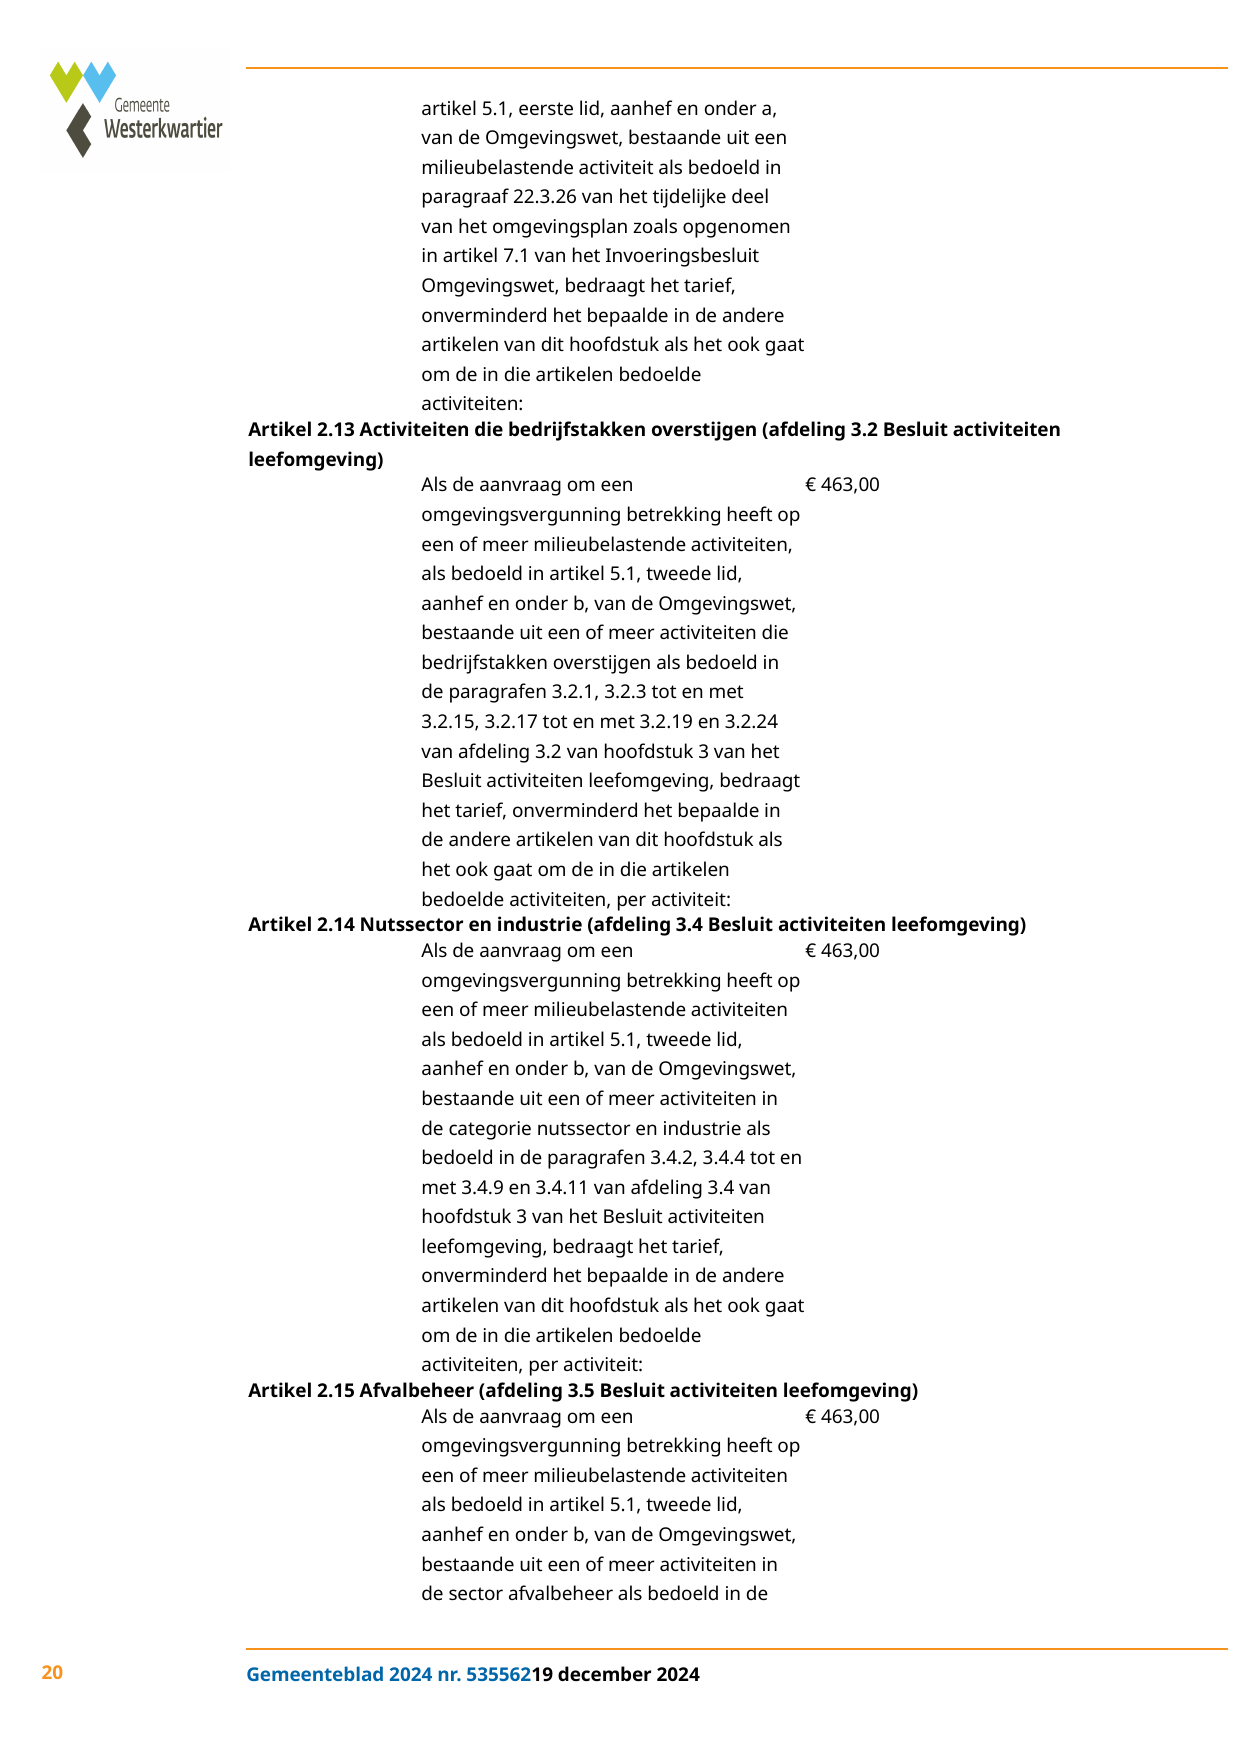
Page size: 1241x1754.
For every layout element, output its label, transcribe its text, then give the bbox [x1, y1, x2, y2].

table_cell [979, 95, 1152, 416]
table_cell Artikel 2.13 Activiteiten die bedrijfstakken overstijgen (afdeling 3.2 Besluit activiteiten leefomgeving) [248, 416, 1152, 472]
table_cell € 463,00 [805, 472, 978, 912]
table_cell [248, 95, 421, 416]
table_cell [979, 937, 1152, 1377]
picture [41, 47, 231, 172]
table_cell [248, 472, 421, 912]
table_cell [979, 472, 1152, 912]
table_cell Artikel 2.14 Nutssector en industrie (afdeling 3.4 Besluit activiteiten leefomgeving) [248, 912, 1152, 937]
table_cell Artikel 2.15 Afvalbeheer (afdeling 3.5 Besluit activiteiten leefomgeving) [248, 1377, 1152, 1403]
table_cell [805, 95, 978, 416]
table_cell Als de aanvraag om een omgevingsvergunning betrekking heeft op een of meer milieubelastende activiteiten als bedoeld in artikel 5.1, tweede lid, aanhef en onder b, van de Omgevingswet, bestaande uit een of meer activiteiten in de sector afvalbeheer als bedoeld in de [421, 1403, 805, 1606]
table_cell artikel 5.1, eerste lid, aanhef en onder a, van de Omgevingswet, bestaande uit een milieubelastende activiteit als bedoeld in paragraaf 22.3.26 van het tijdelijke deel van het omgevingsplan zoals opgenomen in artikel 7.1 van het Invoeringsbesluit Omgevingswet, bedraagt het tarief, onverminderd het bepaalde in de andere artikelen van dit hoofdstuk als het ook gaat om de in die artikelen bedoelde activiteiten: [421, 95, 805, 416]
table_cell Als de aanvraag om een omgevingsvergunning betrekking heeft op een of meer milieubelastende activiteiten als bedoeld in artikel 5.1, tweede lid, aanhef en onder b, van de Omgevingswet, bestaande uit een of meer activiteiten in de categorie nutssector en industrie als bedoeld in de paragrafen 3.4.2, 3.4.4 tot en met 3.4.9 en 3.4.11 van afdeling 3.4 van hoofdstuk 3 van het Besluit activiteiten leefomgeving, bedraagt het tarief, onverminderd het bepaalde in de andere artikelen van dit hoofdstuk als het ook gaat om de in die artikelen bedoelde activiteiten, per activiteit: [421, 937, 805, 1377]
table_cell € 463,00 [805, 937, 978, 1377]
table_cell € 463,00 [805, 1403, 978, 1606]
table_cell [979, 1403, 1152, 1606]
table_cell [248, 937, 421, 1377]
table_cell Als de aanvraag om een omgevingsvergunning betrekking heeft op een of meer milieubelastende activiteiten, als bedoeld in artikel 5.1, tweede lid, aanhef en onder b, van de Omgevingswet, bestaande uit een of meer activiteiten die bedrijfstakken overstijgen als bedoeld in de paragrafen 3.2.1, 3.2.3 tot en met 3.2.15, 3.2.17 tot en met 3.2.19 en 3.2.24 van afdeling 3.2 van hoofdstuk 3 van het Besluit activiteiten leefomgeving, bedraagt het tarief, onverminderd het bepaalde in de andere artikelen van dit hoofdstuk als het ook gaat om de in die artikelen bedoelde activiteiten, per activiteit: [421, 472, 805, 912]
table_cell [248, 1403, 421, 1606]
